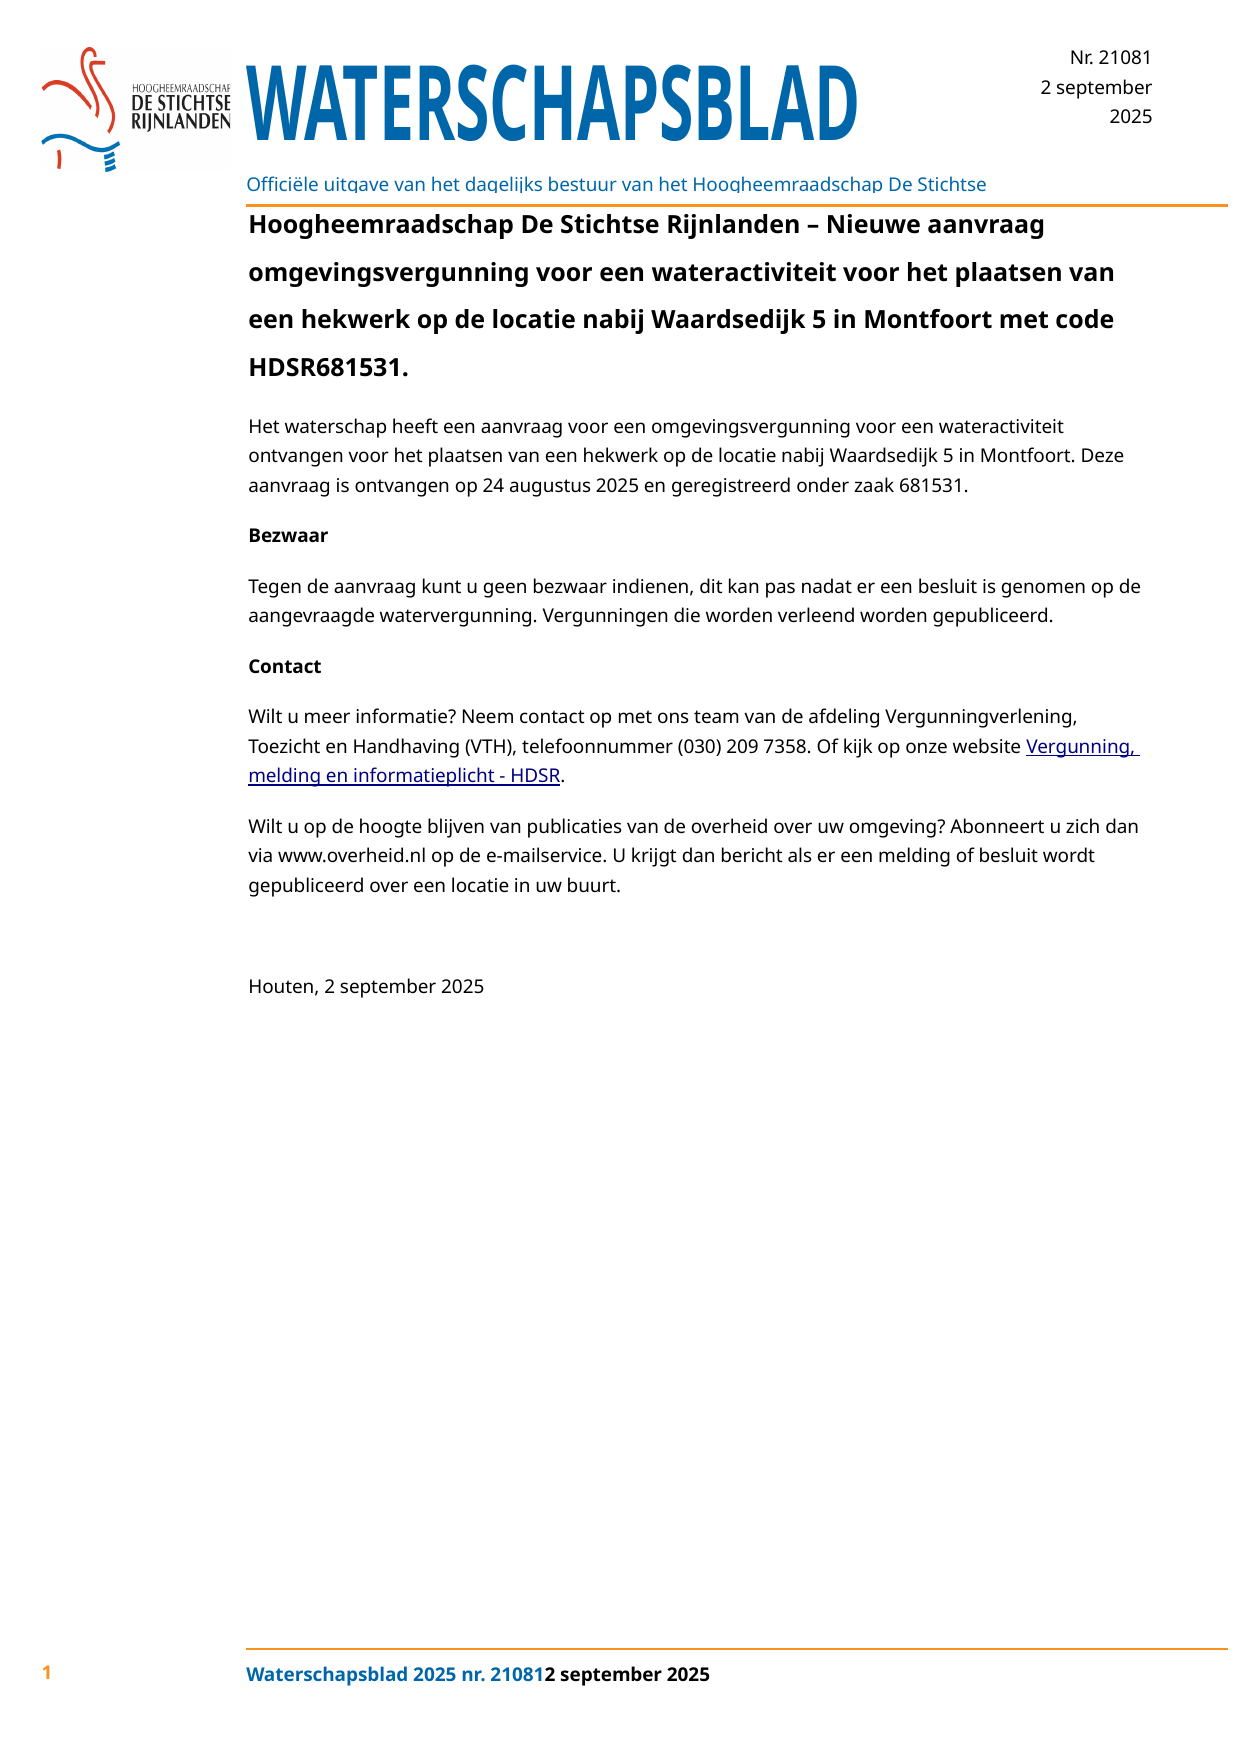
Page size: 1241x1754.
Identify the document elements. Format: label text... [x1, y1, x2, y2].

text Contact [248, 653, 1152, 679]
text Hoogheemraadschap De Stichtse Rijnlanden – Nieuwe aanvraag omgevingsvergunning voor een wateractiviteit voor het plaatsen van een hekwerk op de locatie nabij Waardsedijk 5 in Montfoort met code HDSR681531. [248, 207, 1152, 384]
text Het waterschap heeft een aanvraag voor een omgevingsvergunning voor een wateractiviteit ontvangen voor het plaatsen van een hekwerk op de locatie nabij Waardsedijk 5 in Montfoort. Deze aanvraag is ontvangen op 24 augustus 2025 en geregistreerd onder zaak 681531. [248, 413, 1152, 498]
text Tegen de aanvraag kunt u geen bezwaar indienen, dit kan pas nadat er een besluit is genomen op de aangevraagde watervergunning. Vergunningen die worden verleend worden gepubliceerd. [248, 573, 1152, 628]
text Bezwaar [248, 523, 1152, 548]
picture [41, 47, 231, 172]
text Houten, 2 september 2025 [248, 973, 1152, 999]
text Wilt u meer informatie? Neem contact op met ons team van de afdeling Vergunningverlening, Toezicht en Handhaving (VTH), telefoonnummer (030) 209 7358. Of kijk op onze website Vergunning, melding en informatieplicht - HDSR. [248, 703, 1152, 788]
text Wilt u op de hoogte blijven van publicaties van de overheid over uw omgeving? Abonneert u zich dan via www.overheid.nl op de e-mailservice. U krijgt dan bericht als er een melding of besluit wordt gepubliceerd over een locatie in uw buurt. [248, 813, 1152, 898]
